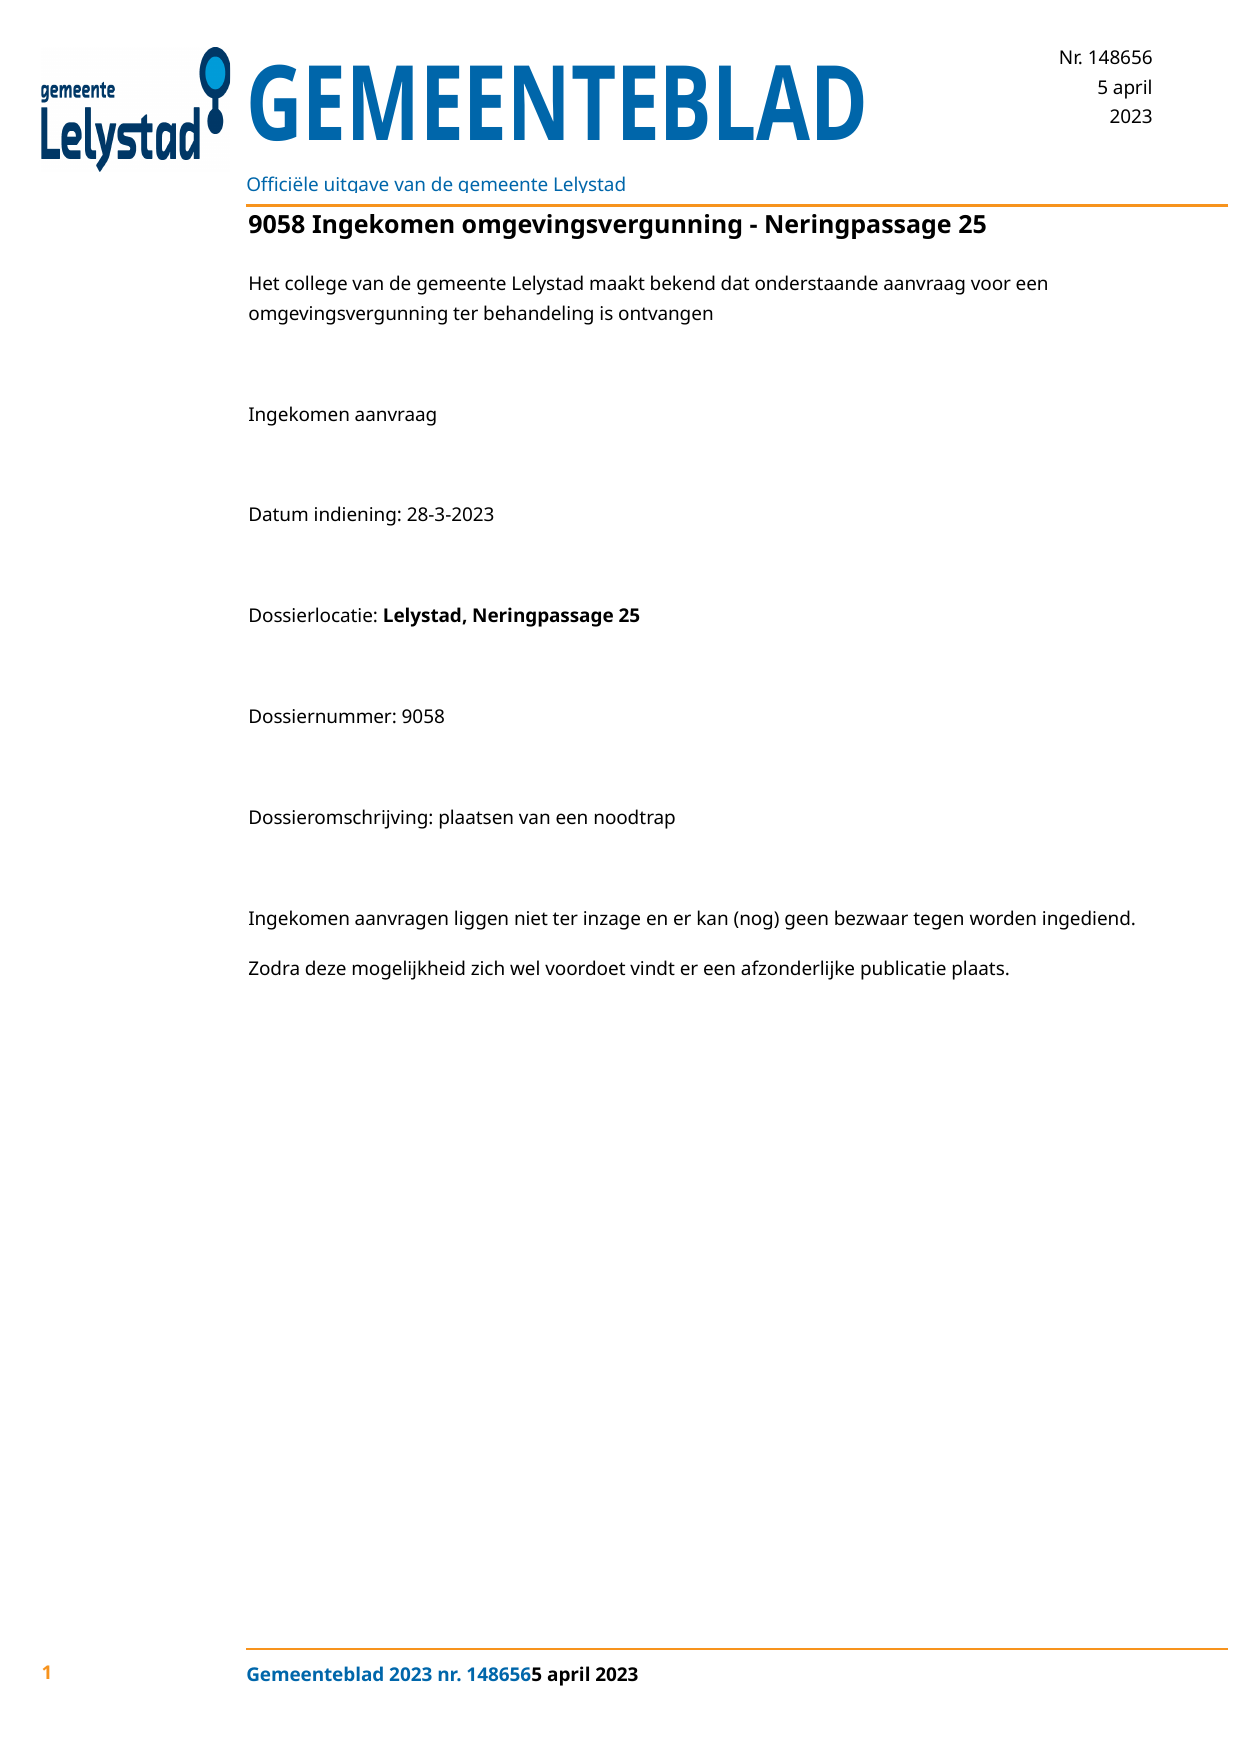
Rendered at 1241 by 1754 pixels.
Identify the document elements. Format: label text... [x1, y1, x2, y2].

text Dossieromschrijving: plaatsen van een noodtrap [248, 804, 1152, 830]
text Datum indiening: 28-3-2023 [248, 502, 1152, 527]
text Ingekomen aanvragen liggen niet ter inzage en er kan (nog) geen bezwaar tegen worden ingediend. [248, 905, 1152, 931]
text Het college van de gemeente Lelystad maakt bekend dat onderstaande aanvraag voor een omgevingsvergunning ter behandeling is ontvangen [248, 270, 1152, 326]
text Dossiernummer: 9058 [248, 703, 1152, 729]
text Zodra deze mogelijkheid zich wel voordoet vindt er een afzonderlijke publicatie plaats. [248, 955, 1152, 981]
picture [41, 47, 231, 172]
text 9058 Ingekomen omgevingsvergunning - Neringpassage 25 [248, 207, 1152, 241]
text Ingekomen aanvraag [248, 401, 1152, 426]
text Dossierlocatie: Lelystad, Neringpassage 25 [248, 602, 1152, 628]
